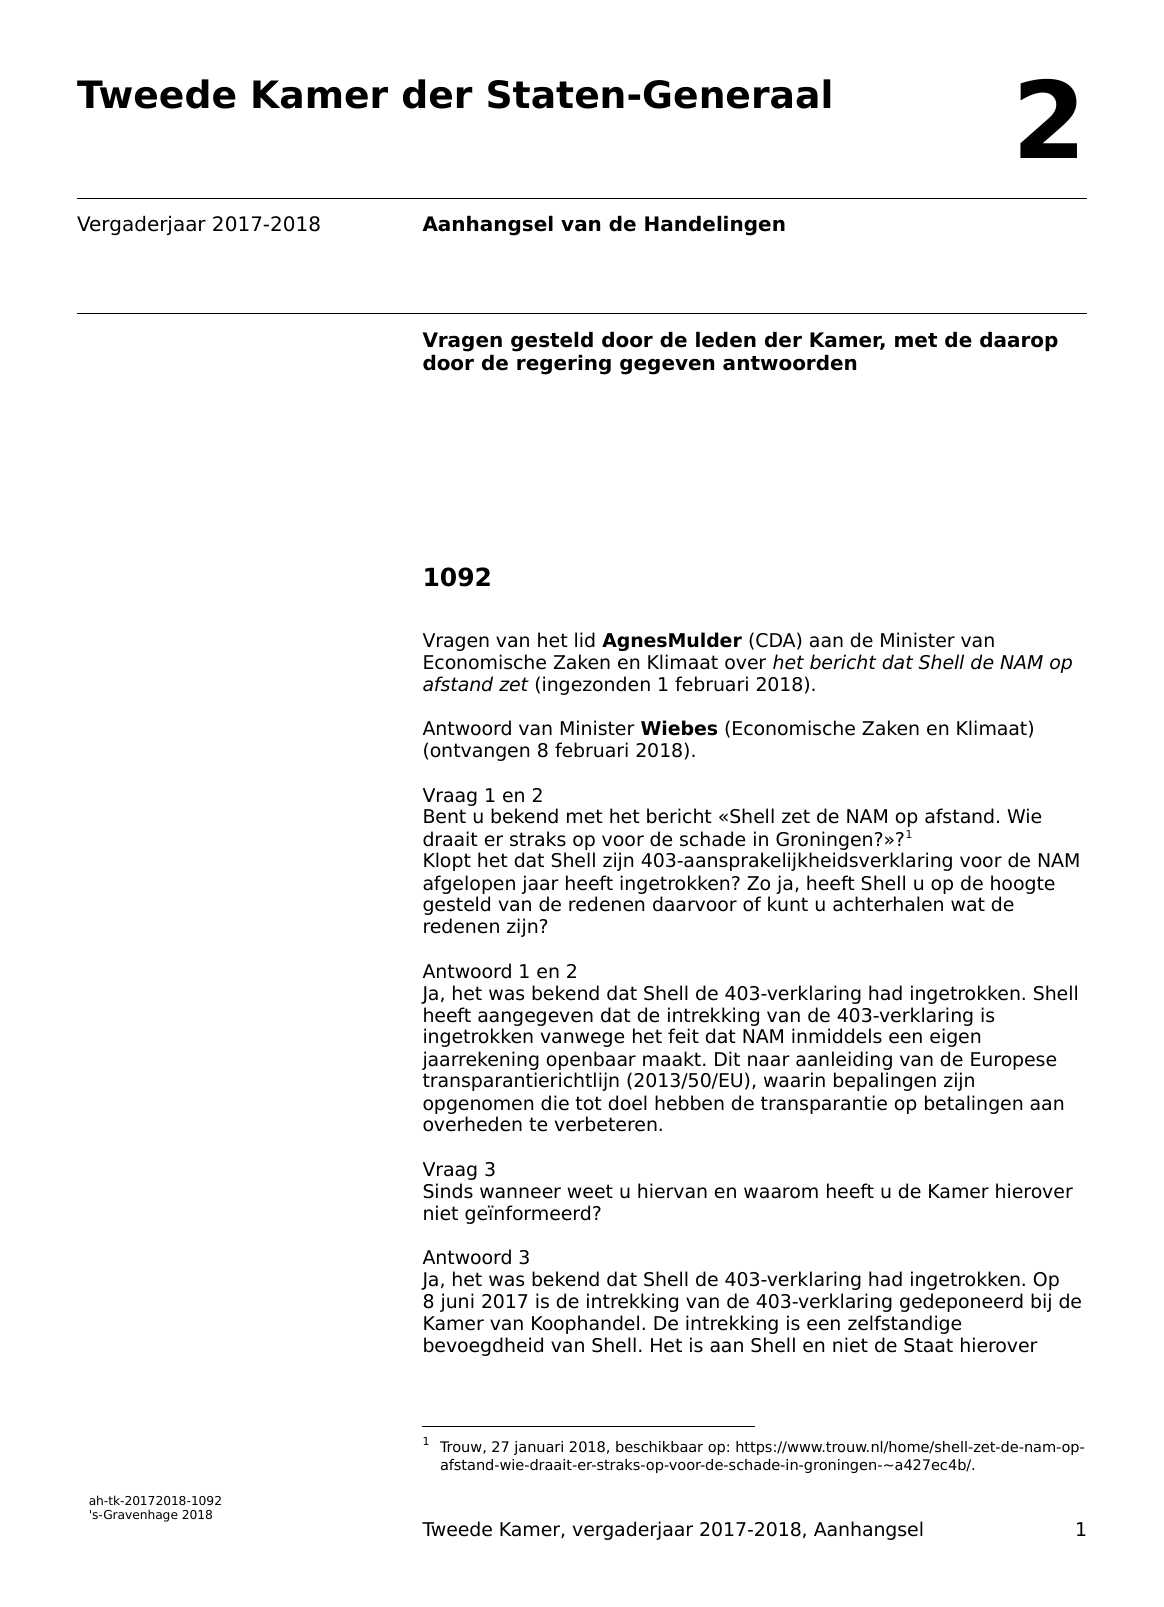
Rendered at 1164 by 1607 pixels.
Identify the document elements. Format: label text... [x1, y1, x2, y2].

table_header Tweede Kamer der Staten-Generaal [77, 59, 886, 198]
table_cell Aanhangsel van de Handelingen [422, 199, 1087, 313]
text Vragen van het lid AgnesMulder (CDA) aan de Minister van Economische Zaken en Klimaat over het bericht dat Shell de NAM op afstand zet (ingezonden 1 februari 2018). [422, 630, 1087, 696]
text Ja, het was bekend dat Shell de 403-verklaring had ingetrokken. Shell heeft aangegeven dat de intrekking van de 403-verklaring is ingetrokken vanwege het feit dat NAM inmiddels een eigen jaarrekening openbaar maakt. Dit naar aanleiding van de Europese transparantierichtlijn (2013/50/EU), waarin bepalingen zijn opgenomen die tot doel hebben de transparantie op betalingen aan overheden te verbeteren. [422, 982, 1087, 1136]
text ah-tk-20172018-1092 [88, 1494, 323, 1508]
text Bent u bekend met het bericht «Shell zet de NAM op afstand. Wie draait er straks op voor de schade in Groningen?»? [422, 806, 1087, 850]
text Klopt het dat Shell zijn 403-aansprakelijkheidsverklaring voor de NAM afgelopen jaar heeft ingetrokken? Zo ja, heeft Shell u op de hoogte gesteld van de redenen daarvoor of kunt u achterhalen wat de redenen zijn? [422, 850, 1087, 938]
text Antwoord 3 [422, 1247, 1087, 1269]
text 1092 [422, 563, 1087, 592]
text Vraag 1 en 2 [422, 784, 1087, 806]
text Sinds wanneer weet u hiervan en waarom heeft u de Kamer hierover niet geïnformeerd? [422, 1181, 1087, 1224]
text Trouw, 27 januari 2018, beschikbaar op: https://www.trouw.nl/home/shell-zet-de-nam-op-afstand-wie-draait-er-straks-op-voor-de-schade-in-groningen-~a427ec4b/. [422, 1435, 1087, 1474]
text 's-Gravenhage 2018 [88, 1508, 323, 1522]
table_cell Vergaderjaar 2017-2018 [77, 199, 422, 313]
table_cell Vragen gesteld door de leden der Kamer, met de daarop door de regering gegeven antwoorden [422, 314, 1087, 375]
text Antwoord 1 en 2 [422, 961, 1087, 982]
table_header 2 [886, 59, 1087, 198]
table_cell [77, 314, 422, 375]
text Antwoord van Minister Wiebes (Economische Zaken en Klimaat) (ontvangen 8 februari 2018). [422, 718, 1087, 762]
text Ja, het was bekend dat Shell de 403-verklaring had ingetrokken. Op 8 juni 2017 is de intrekking van de 403-verklaring gedeponeerd bij de Kamer van Koophandel. De intrekking is een zelfstandige bevoegdheid van Shell. Het is aan Shell en niet de Staat hierover [422, 1269, 1087, 1357]
text Vraag 3 [422, 1158, 1087, 1181]
